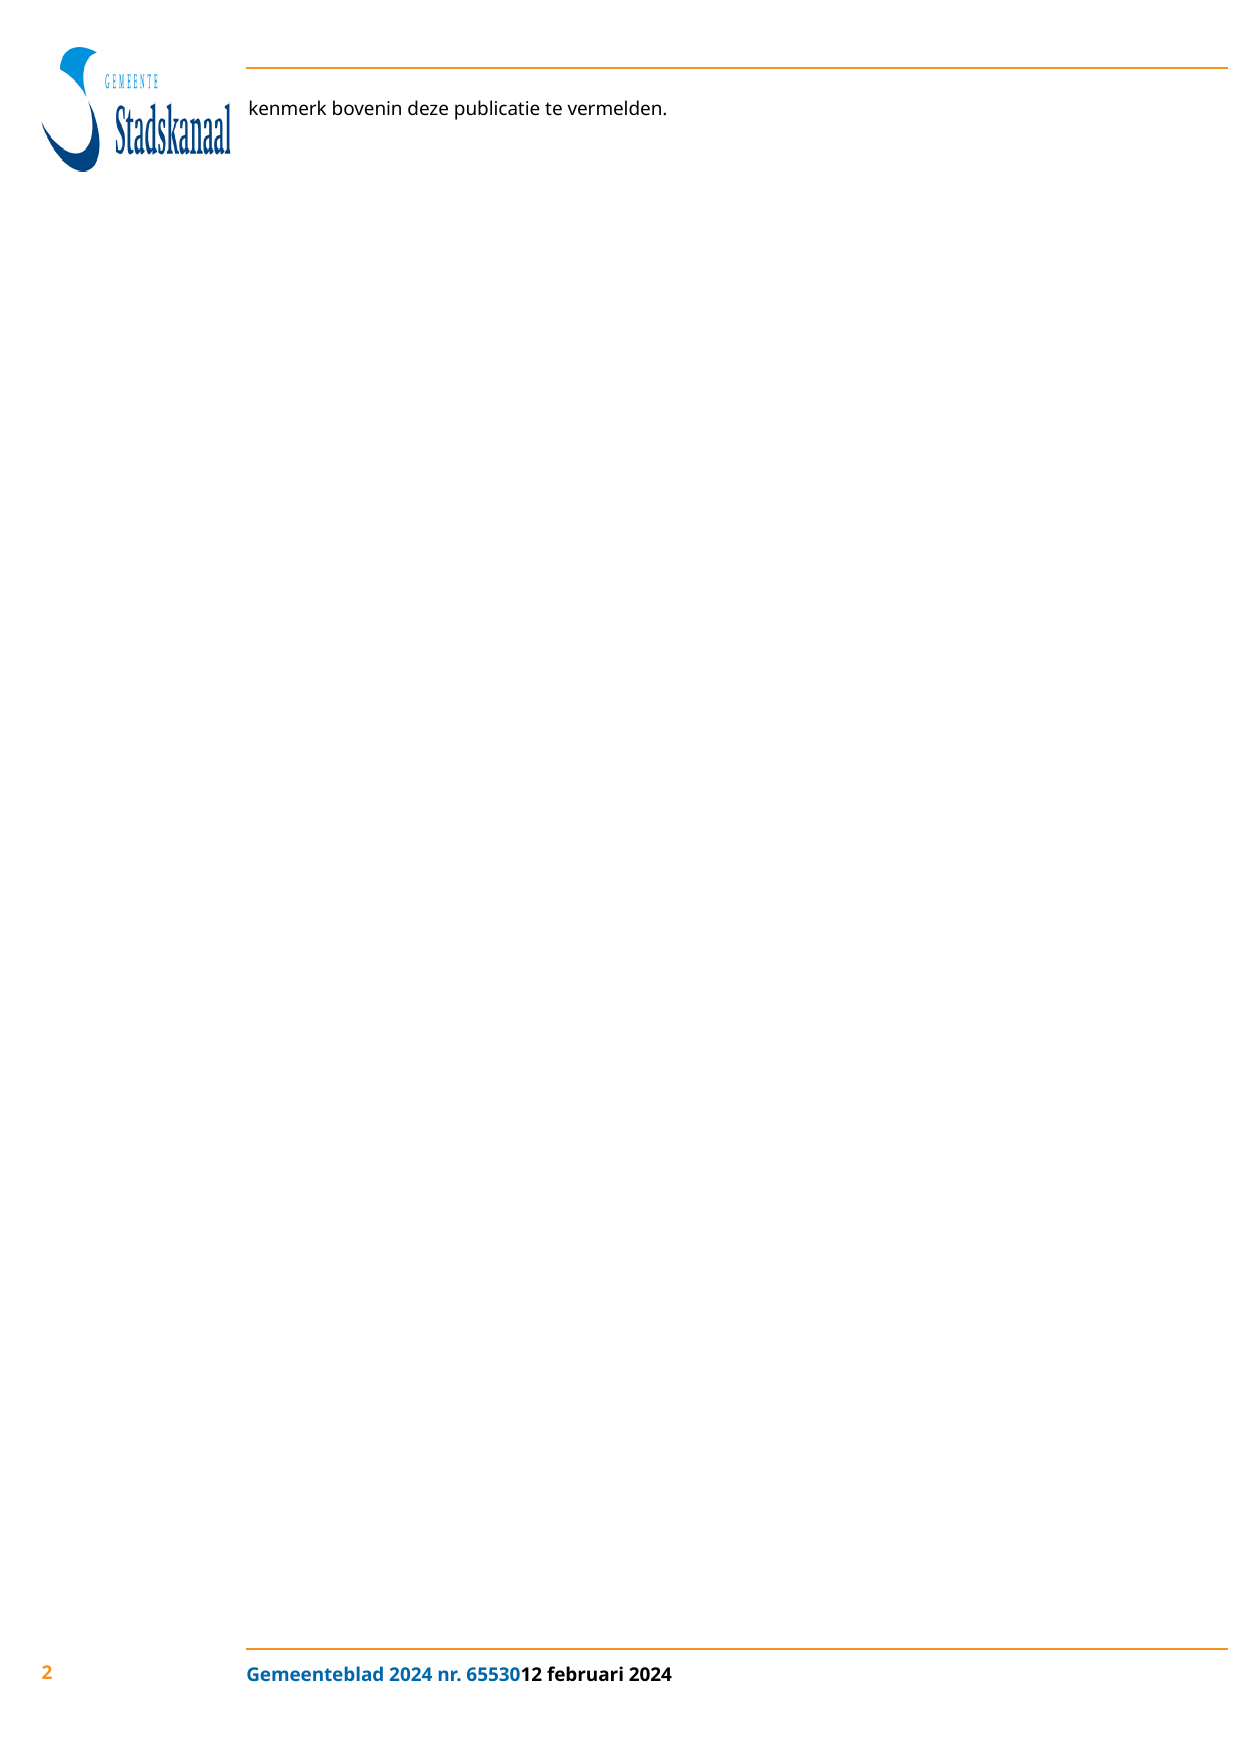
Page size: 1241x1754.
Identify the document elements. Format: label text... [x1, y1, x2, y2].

text kenmerk bovenin deze publicatie te vermelden. [248, 95, 1152, 121]
picture [41, 47, 231, 172]
